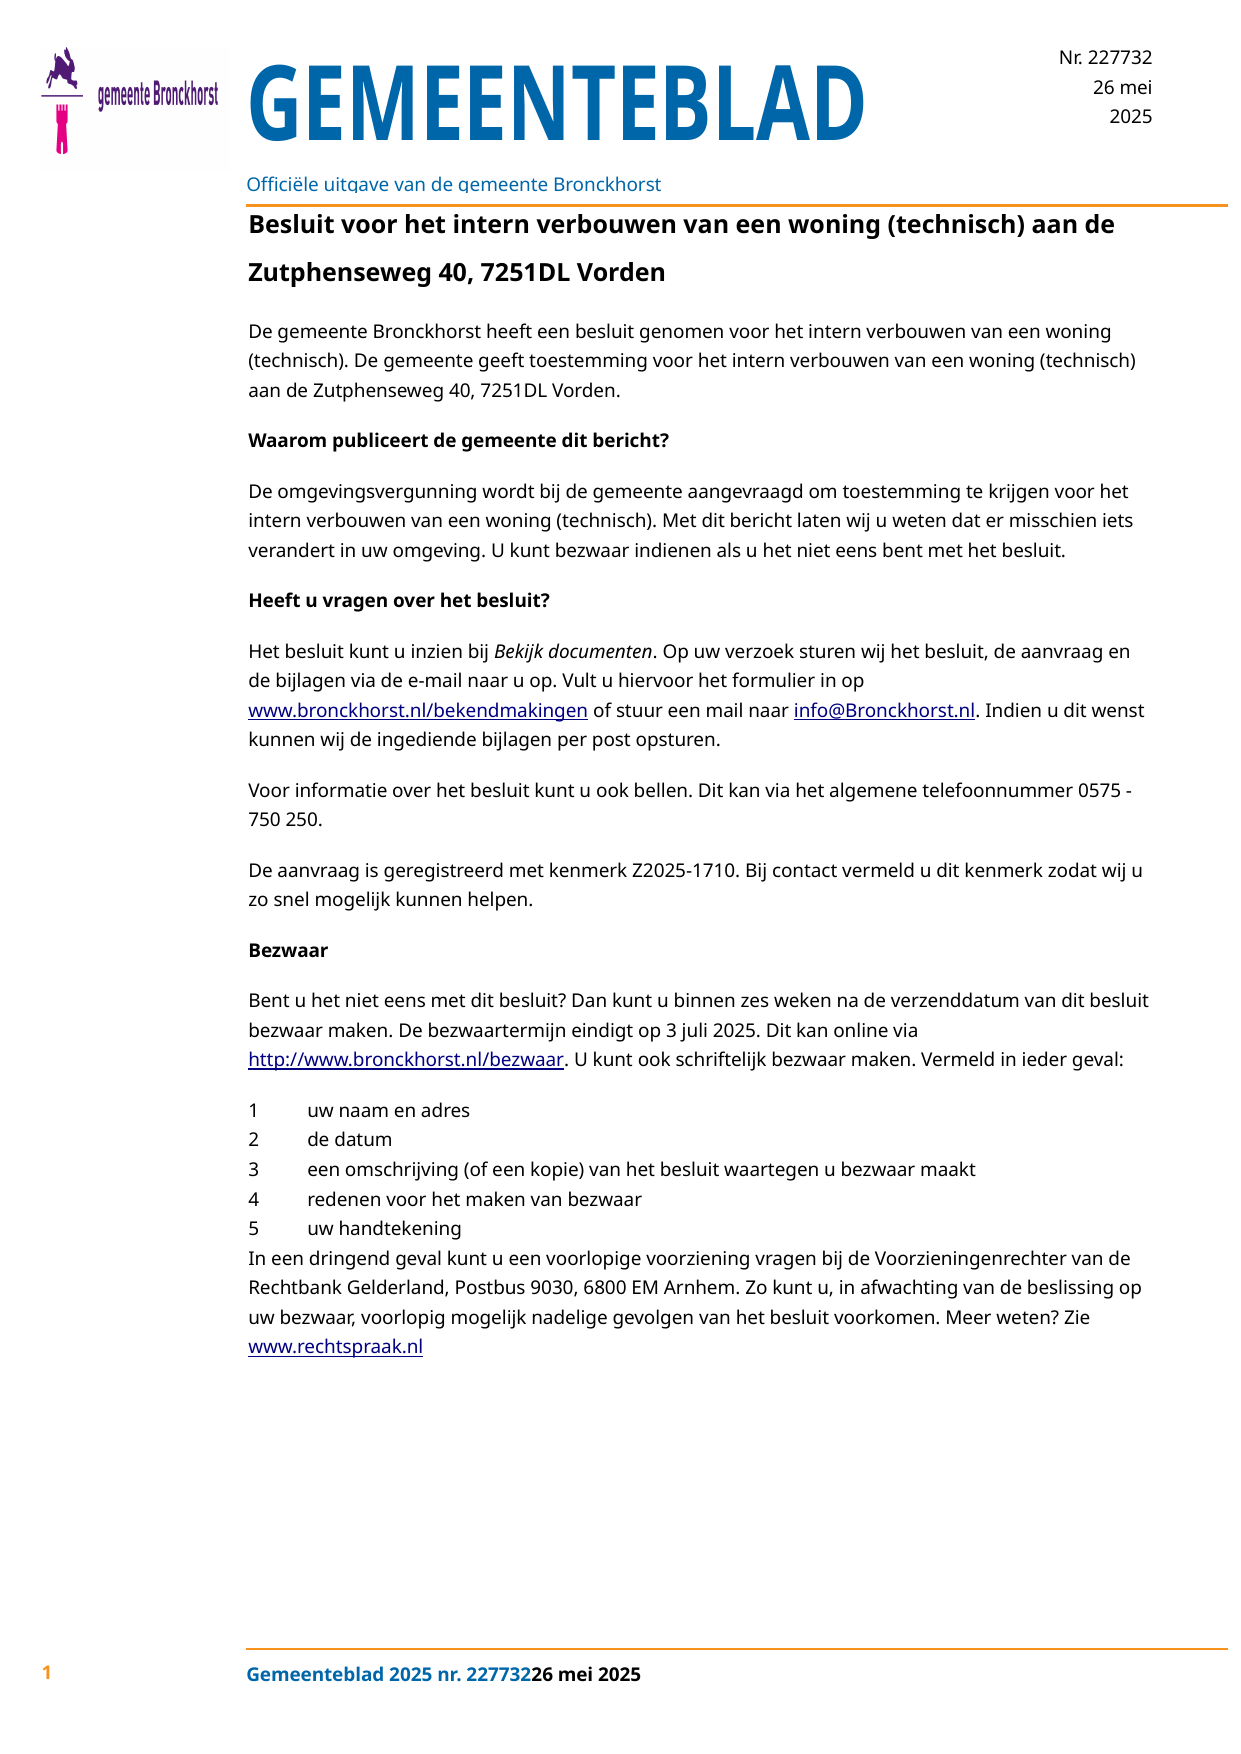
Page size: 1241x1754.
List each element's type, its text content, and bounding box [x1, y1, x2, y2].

list uw handtekening [248, 1215, 1152, 1241]
list uw naam en adres [248, 1097, 1152, 1123]
text Bent u het niet eens met dit besluit? Dan kunt u binnen zes weken na de verzenddatum van dit besluit bezwaar maken. De bezwaartermijn eindigt op 3 juli 2025. Dit kan online via http://www.bronckhorst.nl/bezwaar. U kunt ook schriftelijk bezwaar maken. Vermeld in ieder geval: [248, 987, 1152, 1072]
text Heeft u vragen over het besluit? [248, 587, 1152, 613]
text De omgevingsvergunning wordt bij de gemeente aangevraagd om toestemming te krijgen voor het intern verbouwen van een woning (technisch). Met dit bericht laten wij u weten dat er misschien iets verandert in uw omgeving. U kunt bezwaar indienen als u het niet eens bent met het besluit. [248, 478, 1152, 563]
list de datum [248, 1127, 1152, 1152]
text De aanvraag is geregistreerd met kenmerk Z2025-1710. Bij contact vermeld u dit kenmerk zodat wij u zo snel mogelijk kunnen helpen. [248, 857, 1152, 912]
text Waarom publiceert de gemeente dit bericht? [248, 427, 1152, 453]
picture [41, 47, 231, 172]
text Besluit voor het intern verbouwen van een woning (technisch) aan de Zutphenseweg 40, 7251DL Vorden [248, 207, 1152, 288]
list redenen voor het maken van bezwaar [248, 1186, 1152, 1212]
text In een dringend geval kunt u een voorlopige voorziening vragen bij de Voorzieningenrechter van de Rechtbank Gelderland, Postbus 9030, 6800 EM Arnhem. Zo kunt u, in afwachting van de beslissing op uw bezwaar, voorlopig mogelijk nadelige gevolgen van het besluit voorkomen. Meer weten? Zie www.rechtspraak.nl [248, 1245, 1152, 1359]
text Bezwaar [248, 937, 1152, 963]
text De gemeente Bronckhorst heeft een besluit genomen voor het intern verbouwen van een woning (technisch). De gemeente geeft toestemming voor het intern verbouwen van een woning (technisch) aan de Zutphenseweg 40, 7251DL Vorden. [248, 318, 1152, 403]
text Het besluit kunt u inzien bij Bekijk documenten. Op uw verzoek sturen wij het besluit, de aanvraag en de bijlagen via de e-mail naar u op. Vult u hiervoor het formulier in op www.bronckhorst.nl/bekendmakingen of stuur een mail naar info@Bronckhorst.nl. Indien u dit wenst kunnen wij de ingediende bijlagen per post opsturen. [248, 638, 1152, 752]
text Voor informatie over het besluit kunt u ook bellen. Dit kan via het algemene telefoonnummer 0575 - 750 250. [248, 777, 1152, 832]
list een omschrijving (of een kopie) van het besluit waartegen u bezwaar maakt [248, 1156, 1152, 1182]
